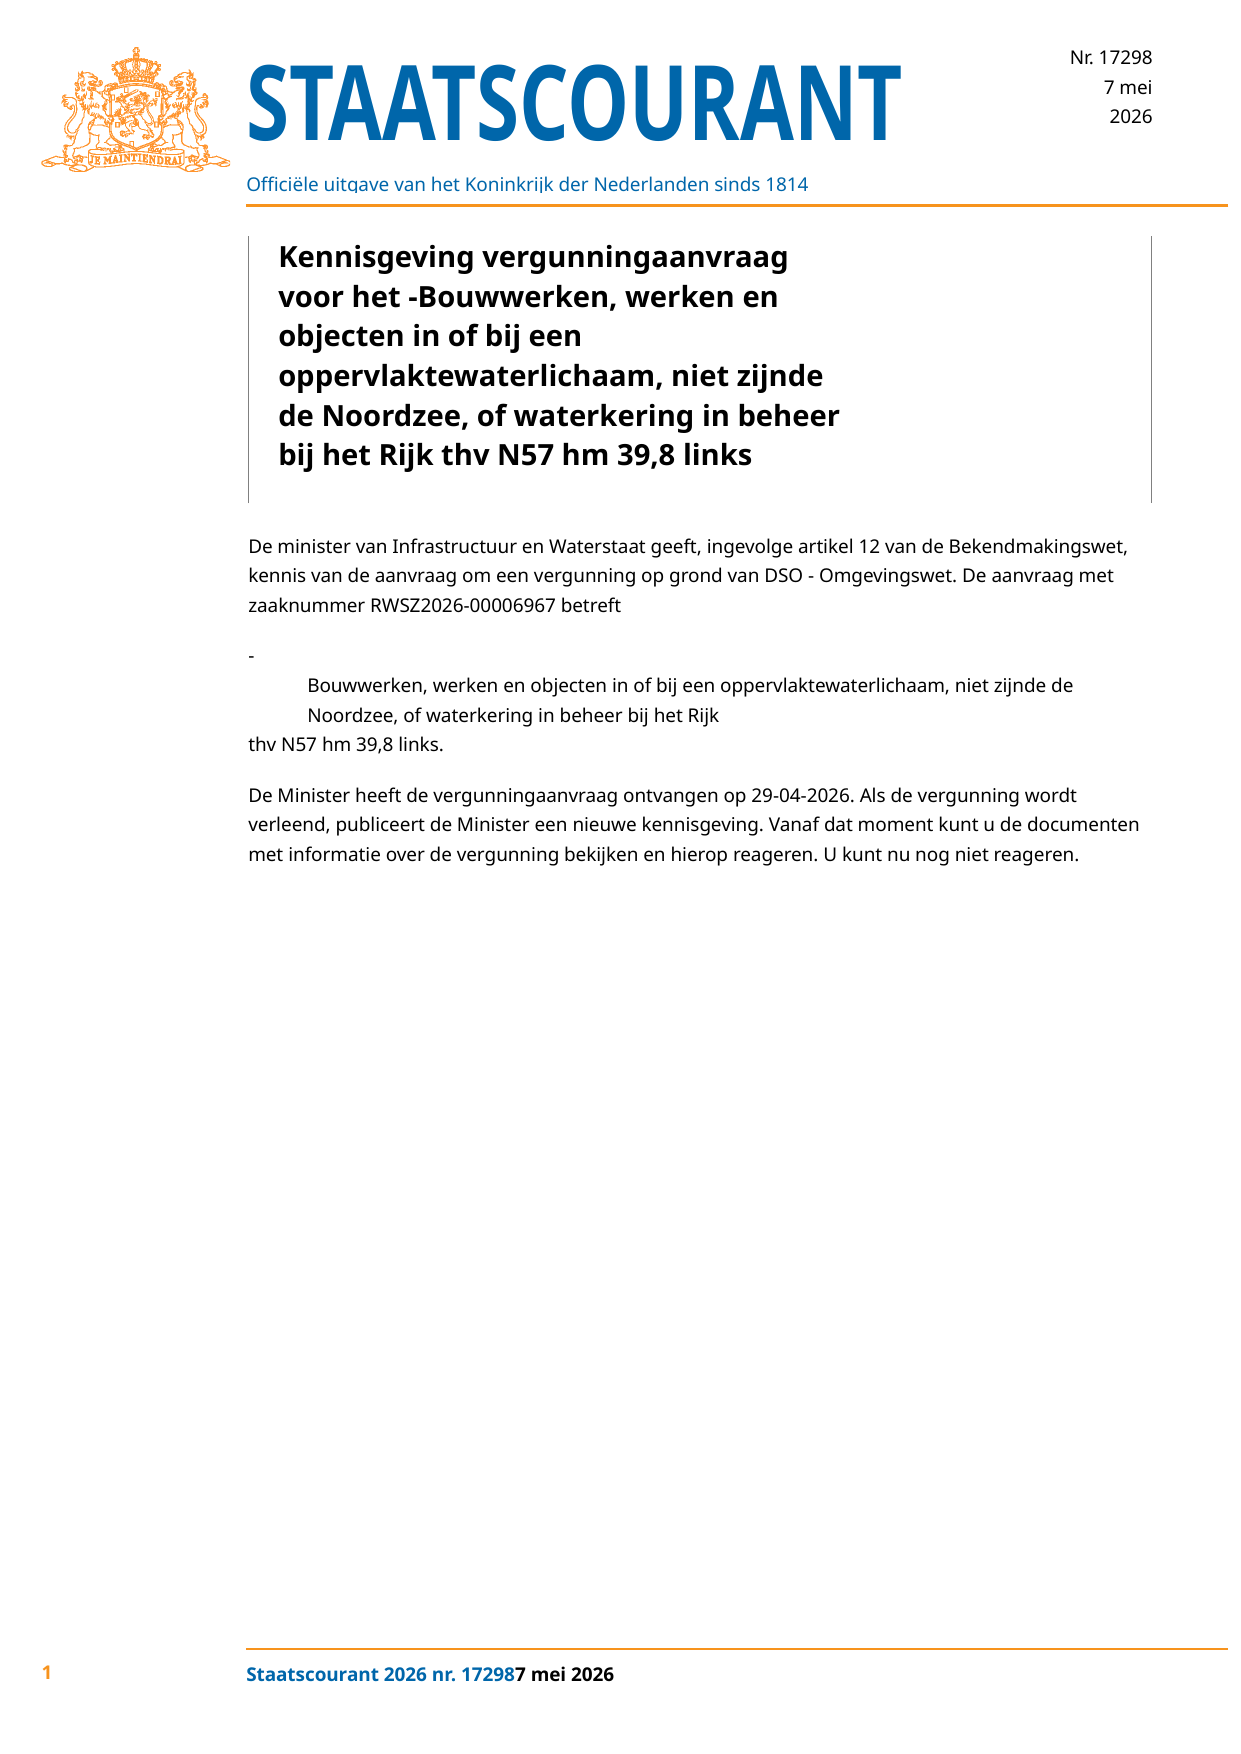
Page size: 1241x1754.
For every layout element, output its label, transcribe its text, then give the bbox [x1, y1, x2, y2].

picture [41, 47, 231, 172]
table_header [1090, 236, 1151, 413]
table_header [850, 236, 912, 413]
picture [912, 236, 1090, 414]
table_header Kennisgeving vergunningaanvraag voor het -Bouwwerken, werken en objecten in of bij een oppervlaktewaterlichaam, niet zijnde de Noordzee, of waterkering in beheer bij het Rijk thv N57 hm 39,8 links [249, 236, 850, 503]
table_header [850, 414, 1151, 503]
list Bouwwerken, werken en objecten in of bij een oppervlaktewaterlichaam, niet zijnde de Noordzee, of waterkering in beheer bij het Rijk [248, 672, 1152, 727]
text thv N57 hm 39,8 links. [248, 731, 1152, 757]
text De minister van Infrastructuur en Waterstaat geeft, ingevolge artikel 12 van de Bekendmakingswet, kennis van de aanvraag om een vergunning op grond van DSO - Omgevingswet. De aanvraag met zaaknummer RWSZ2026-00006967 betreft [248, 533, 1152, 618]
text De Minister heeft de vergunningaanvraag ontvangen op 29-04-2026. Als de vergunning wordt verleend, publiceert de Minister een nieuwe kennisgeving. Vanaf dat moment kunt u de documenten met informatie over de vergunning bekijken en hierop reageren. U kunt nu nog niet reageren. [248, 782, 1152, 867]
